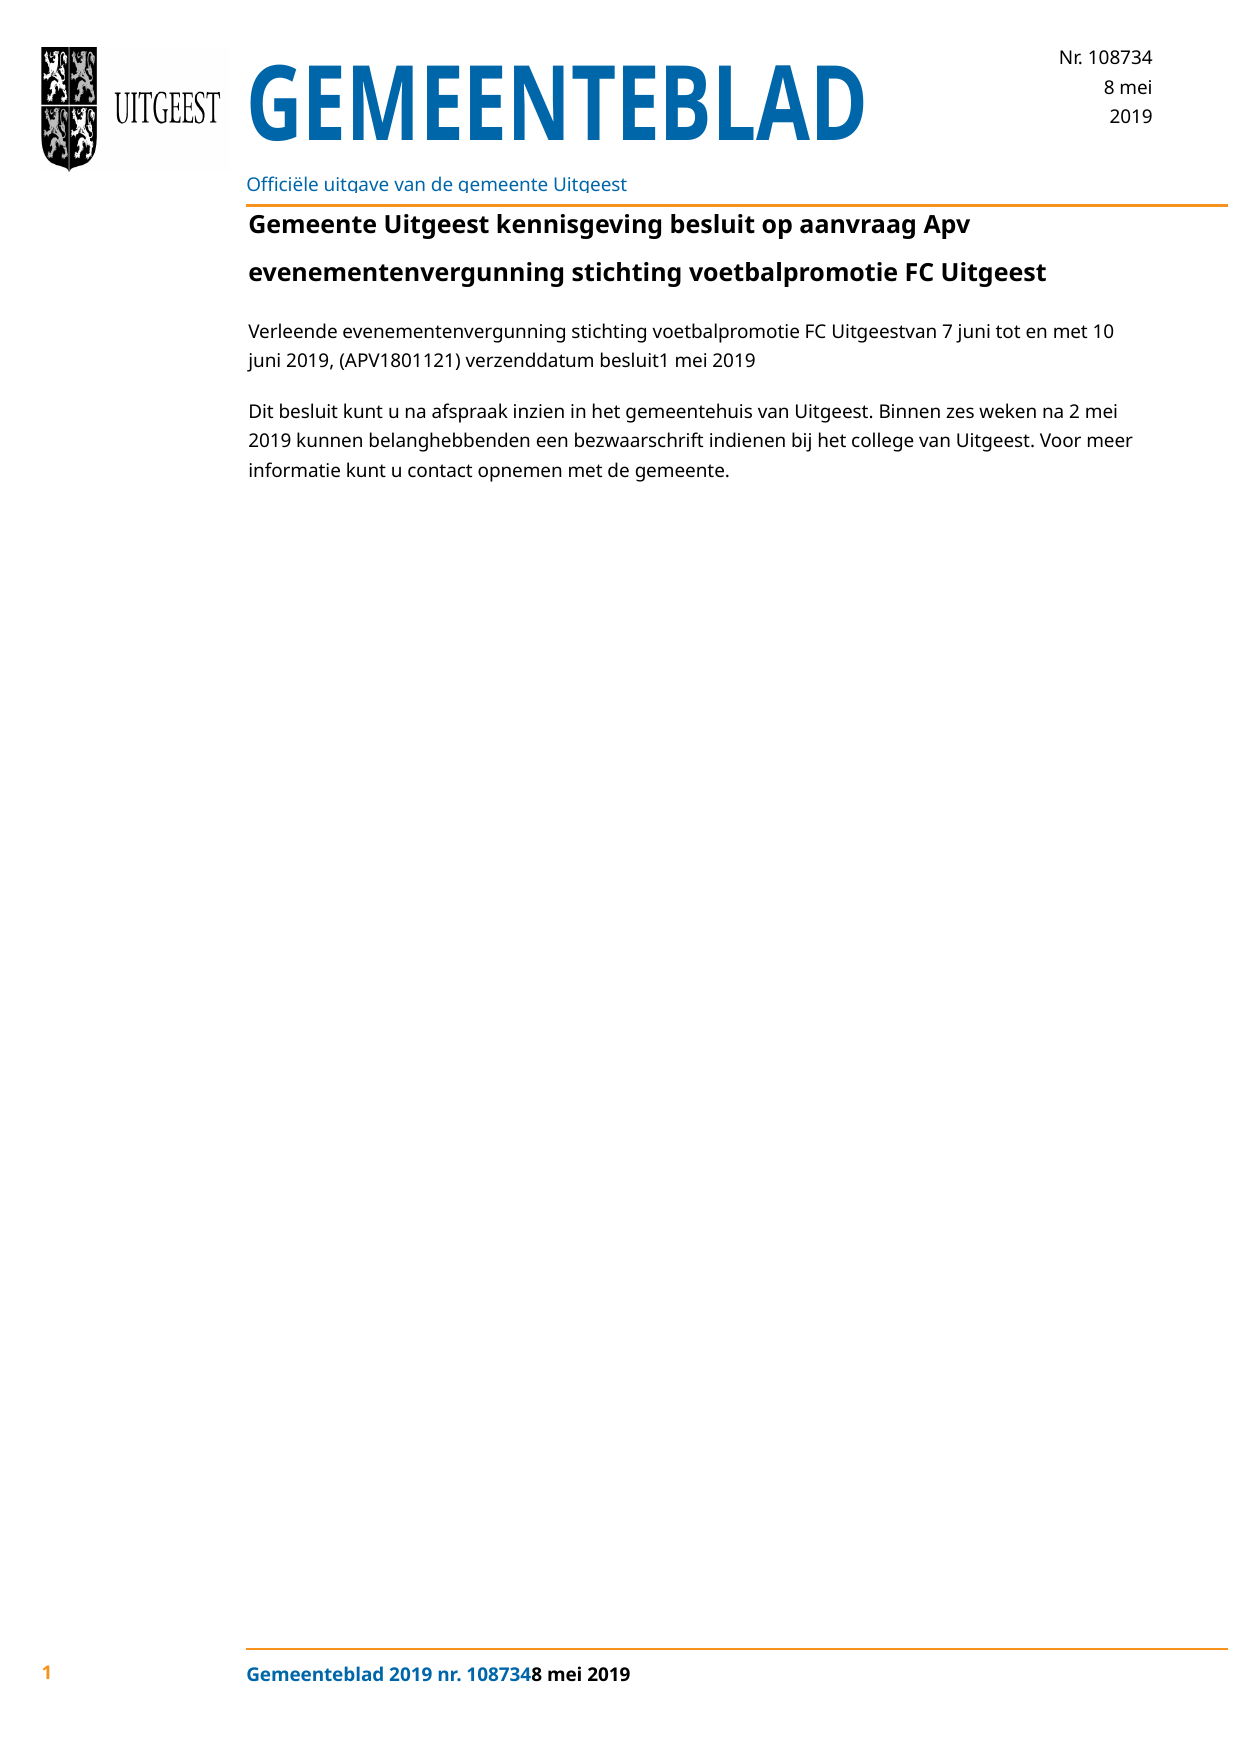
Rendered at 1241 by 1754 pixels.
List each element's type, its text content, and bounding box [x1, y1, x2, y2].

picture [41, 47, 231, 172]
text Verleende evenementenvergunning stichting voetbalpromotie FC Uitgeestvan 7 juni tot en met 10 juni 2019, (APV1801121) verzenddatum besluit1 mei 2019 [248, 318, 1152, 373]
text Gemeente Uitgeest kennisgeving besluit op aanvraag Apv evenementenvergunning stichting voetbalpromotie FC Uitgeest [248, 207, 1152, 288]
text Dit besluit kunt u na afspraak inzien in het gemeentehuis van Uitgeest. Binnen zes weken na 2 mei 2019 kunnen belanghebbenden een bezwaarschrift indienen bij het college van Uitgeest. Voor meer informatie kunt u contact opnemen met de gemeente. [248, 398, 1152, 483]
